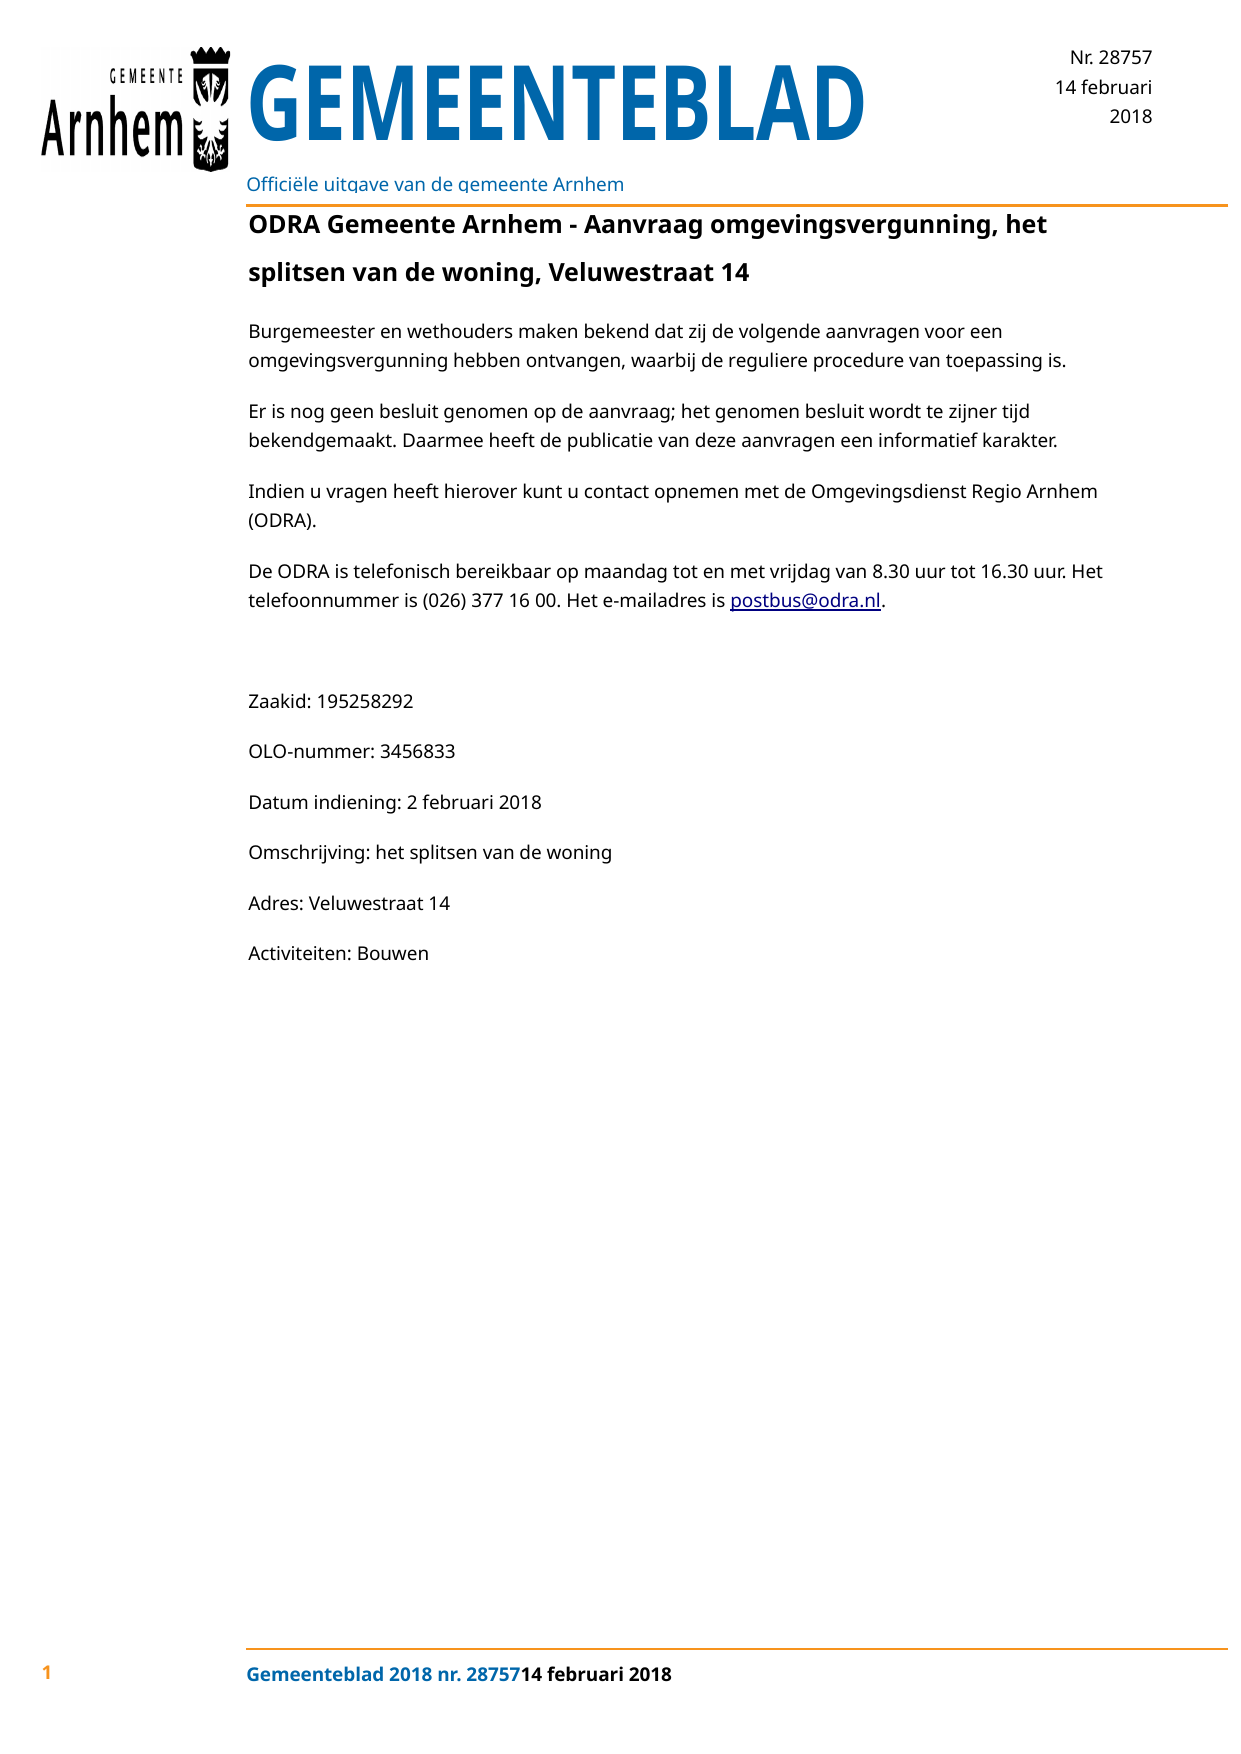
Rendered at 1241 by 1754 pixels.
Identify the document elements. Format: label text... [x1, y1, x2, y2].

text Datum indiening: 2 februari 2018 [248, 789, 1152, 815]
text Activiteiten: Bouwen [248, 940, 1152, 966]
text Indien u vragen heeft hierover kunt u contact opnemen met de Omgevingsdienst Regio Arnhem (ODRA). [248, 478, 1152, 533]
text ODRA Gemeente Arnhem - Aanvraag omgevingsvergunning, het splitsen van de woning, Veluwestraat 14 [248, 207, 1152, 288]
text Omschrijving: het splitsen van de woning [248, 839, 1152, 865]
text De ODRA is telefonisch bereikbaar op maandag tot en met vrijdag van 8.30 uur tot 16.30 uur. Het telefoonnummer is (026) 377 16 00. Het e-mailadres is postbus@odra.nl. [248, 558, 1152, 613]
text OLO-nummer: 3456833 [248, 739, 1152, 764]
text Zaakid: 195258292 [248, 688, 1152, 714]
text Adres: Veluwestraat 14 [248, 890, 1152, 916]
text Er is nog geen besluit genomen op de aanvraag; het genomen besluit wordt te zijner tijd bekendgemaakt. Daarmee heeft de publicatie van deze aanvragen een informatief karakter. [248, 398, 1152, 453]
picture [41, 47, 231, 172]
text Burgemeester en wethouders maken bekend dat zij de volgende aanvragen voor een omgevingsvergunning hebben ontvangen, waarbij de reguliere procedure van toepassing is. [248, 318, 1152, 373]
